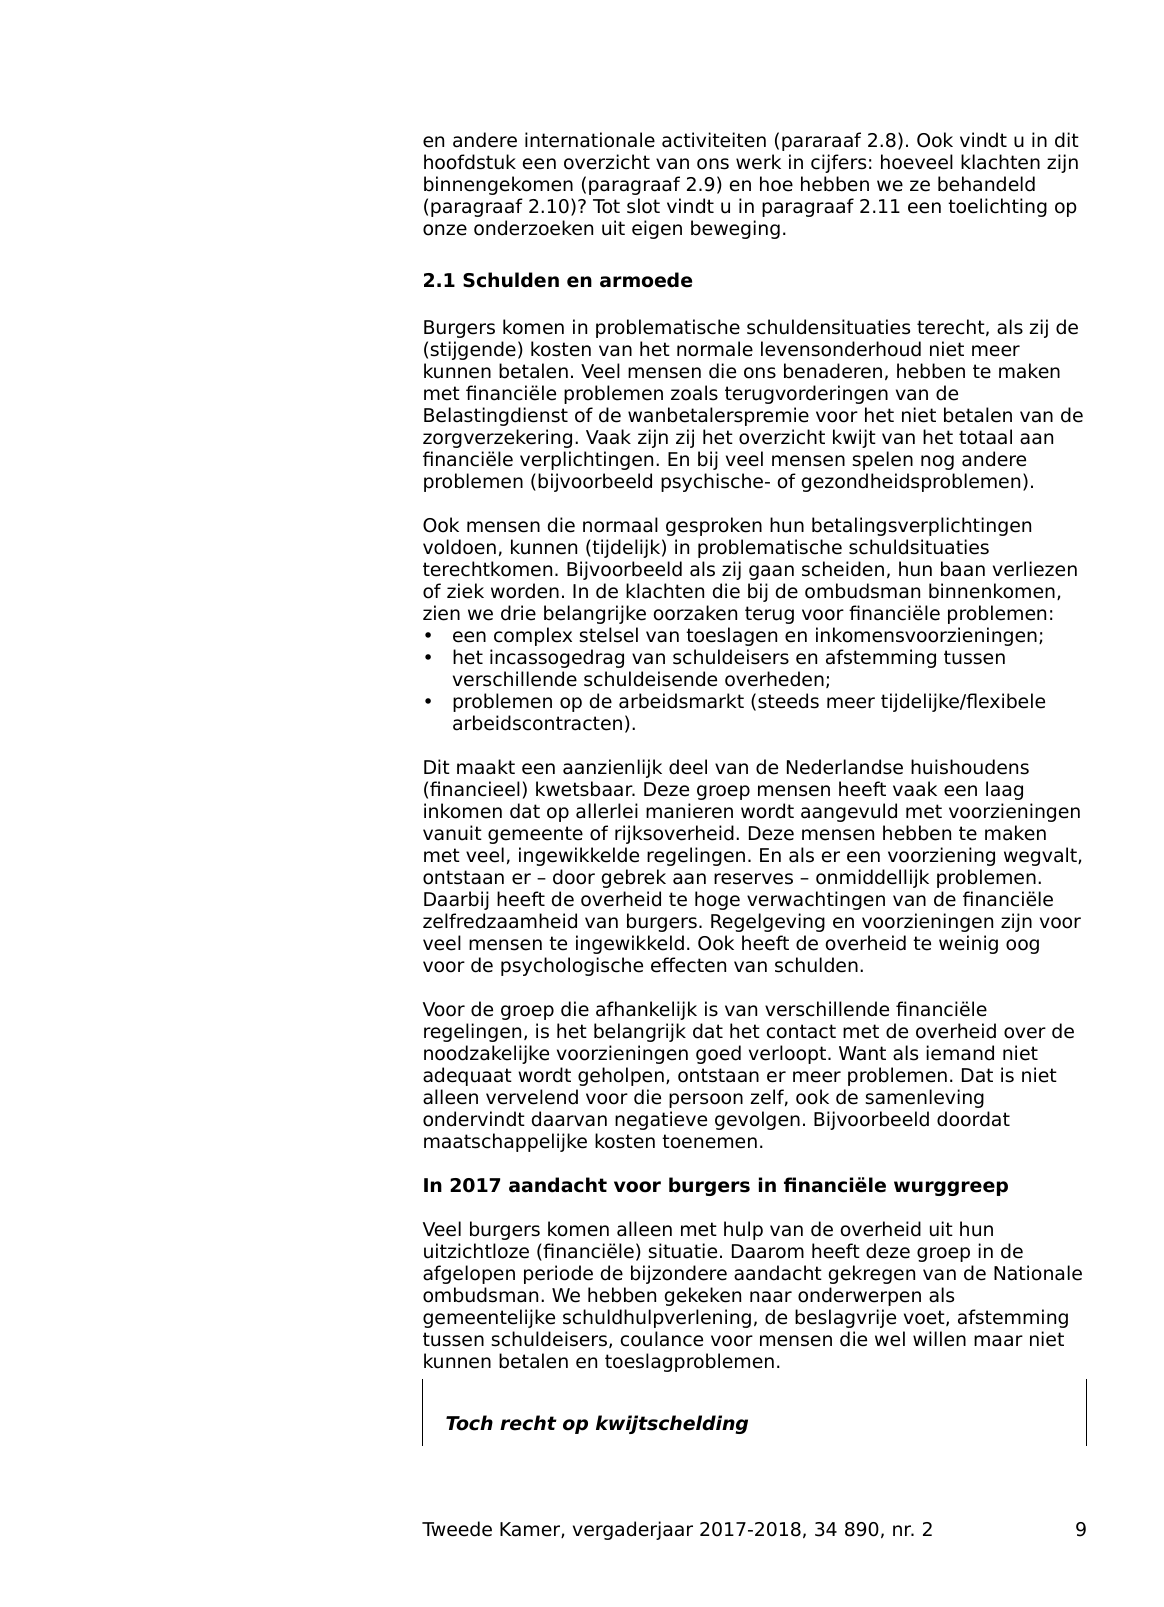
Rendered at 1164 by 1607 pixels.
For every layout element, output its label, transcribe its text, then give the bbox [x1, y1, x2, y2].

text Veel burgers komen alleen met hulp van de overheid uit hun uitzichtloze (financiële) situatie. Daarom heeft deze groep in de afgelopen periode de bijzondere aandacht gekregen van de Nationale ombudsman. We hebben gekeken naar onderwerpen als gemeentelijke schuldhulpverlening, de beslagvrije voet, afstemming tussen schuldeisers, coulance voor mensen die wel willen maar niet kunnen betalen en toeslagproblemen. [422, 1219, 1087, 1373]
text en andere internationale activiteiten (pararaaf 2.8). Ook vindt u in dit hoofdstuk een overzicht van ons werk in cijfers: hoeveel klachten zijn binnengekomen (paragraaf 2.9) en hoe hebben we ze behandeld (paragraaf 2.10)? Tot slot vindt u in paragraaf 2.11 een toelichting op onze onderzoeken uit eigen beweging. [422, 130, 1087, 240]
text Ook mensen die normaal gesproken hun betalingsverplichtingen voldoen, kunnen (tijdelijk) in problematische schuldsituaties terechtkomen. Bijvoorbeeld als zij gaan scheiden, hun baan verliezen of ziek worden. In de klachten die bij de ombudsman binnenkomen, zien we drie belangrijke oorzaken terug voor financiële problemen: [422, 515, 1087, 625]
text Voor de groep die afhankelijk is van verschillende financiële regelingen, is het belangrijk dat het contact met de overheid over de noodzakelijke voorzieningen goed verloopt. Want als iemand niet adequaat wordt geholpen, ontstaan er meer problemen. Dat is niet alleen vervelend voor die persoon zelf, ook de samenleving ondervindt daarvan negatieve gevolgen. Bijvoorbeeld doordat maatschappelijke kosten toenemen. [422, 999, 1087, 1153]
text • het incassogedrag van schuldeisers en afstemming tussen verschillende schuldeisende overheden; [422, 647, 1087, 691]
text Burgers komen in problematische schuldensituaties terecht, als zij de (stijgende) kosten van het normale levensonderhoud niet meer kunnen betalen. Veel mensen die ons benaderen, hebben te maken met financiële problemen zoals terugvorderingen van de Belastingdienst of de wanbetalerspremie voor het niet betalen van de zorgverzekering. Vaak zijn zij het overzicht kwijt van het totaal aan financiële verplichtingen. En bij veel mensen spelen nog andere problemen (bijvoorbeeld psychische- of gezondheidsproblemen). [422, 317, 1087, 493]
subtitle 2.1 Schulden en armoede [422, 270, 1087, 292]
table_header Toch recht op kwijtschelding [423, 1379, 1086, 1446]
text • een complex stelsel van toeslagen en inkomensvoorzieningen; [422, 625, 1087, 647]
text Dit maakt een aanzienlijk deel van de Nederlandse huishoudens (financieel) kwetsbaar. Deze groep mensen heeft vaak een laag inkomen dat op allerlei manieren wordt aangevuld met voorzieningen vanuit gemeente of rijksoverheid. Deze mensen hebben te maken met veel, ingewikkelde regelingen. En als er een voorziening wegvalt, ontstaan er – door gebrek aan reserves – onmiddellijk problemen. Daarbij heeft de overheid te hoge verwachtingen van de financiële zelfredzaamheid van burgers. Regelgeving en voorzieningen zijn voor veel mensen te ingewikkeld. Ook heeft de overheid te weinig oog voor de psychologische effecten van schulden. [422, 757, 1087, 977]
text • problemen op de arbeidsmarkt (steeds meer tijdelijke/flexibele arbeidscontracten). [422, 691, 1087, 734]
subtitle In 2017 aandacht voor burgers in financiële wurggreep [422, 1175, 1087, 1197]
